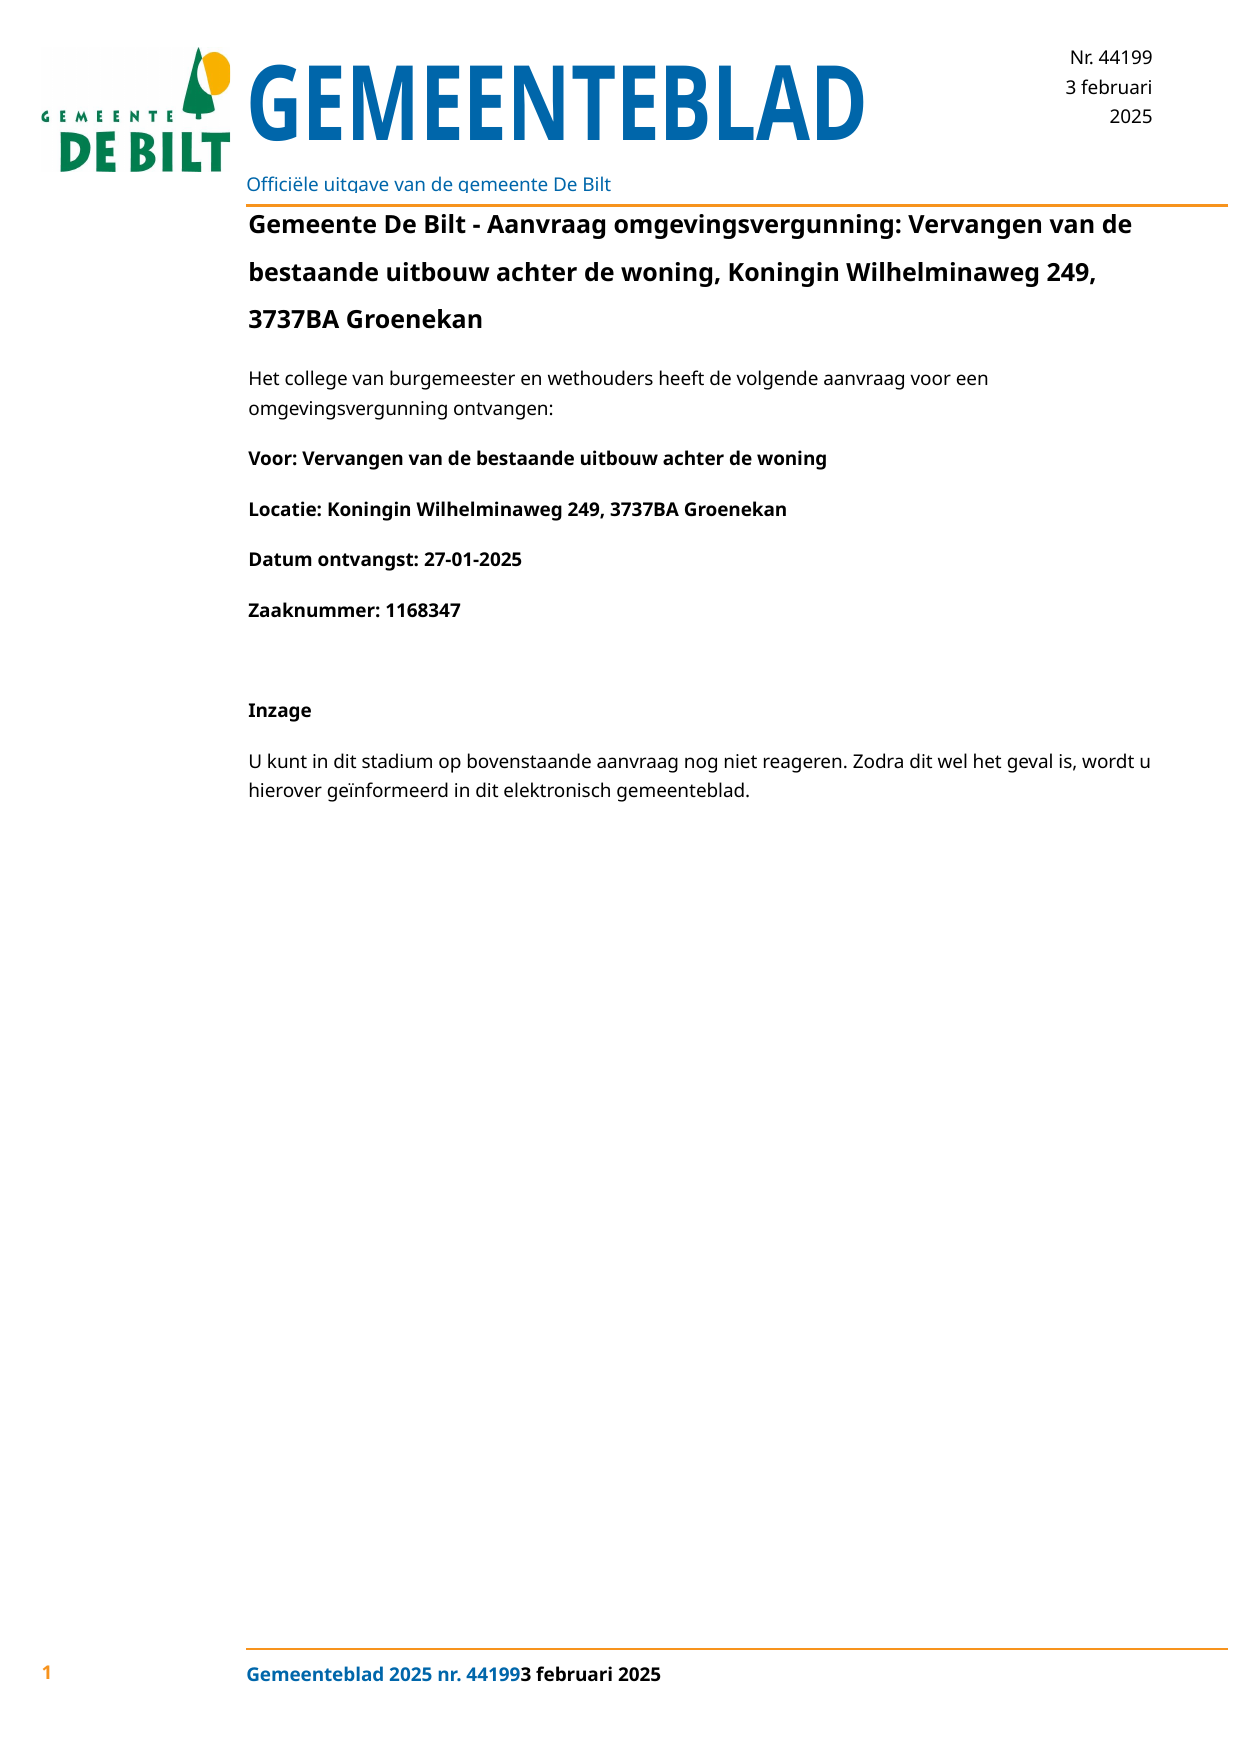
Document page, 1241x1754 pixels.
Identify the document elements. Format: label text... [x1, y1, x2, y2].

text Inzage [248, 698, 1152, 723]
text Zaaknummer: 1168347 [248, 597, 1152, 622]
picture [41, 47, 231, 172]
text Gemeente De Bilt - Aanvraag omgevingsvergunning: Vervangen van de bestaande uitbouw achter de woning, Koningin Wilhelminaweg 249, 3737BA Groenekan [248, 207, 1152, 336]
text Locatie: Koningin Wilhelminaweg 249, 3737BA Groenekan [248, 496, 1152, 522]
text Datum ontvangst: 27-01-2025 [248, 546, 1152, 572]
text U kunt in dit stadium op bovenstaande aanvraag nog niet reageren. Zodra dit wel het geval is, wordt u hierover geïnformeerd in dit elektronisch gemeenteblad. [248, 748, 1152, 803]
text Het college van burgemeester en wethouders heeft de volgende aanvraag voor een omgevingsvergunning ontvangen: [248, 366, 1152, 421]
text Voor: Vervangen van de bestaande uitbouw achter de woning [248, 446, 1152, 471]
